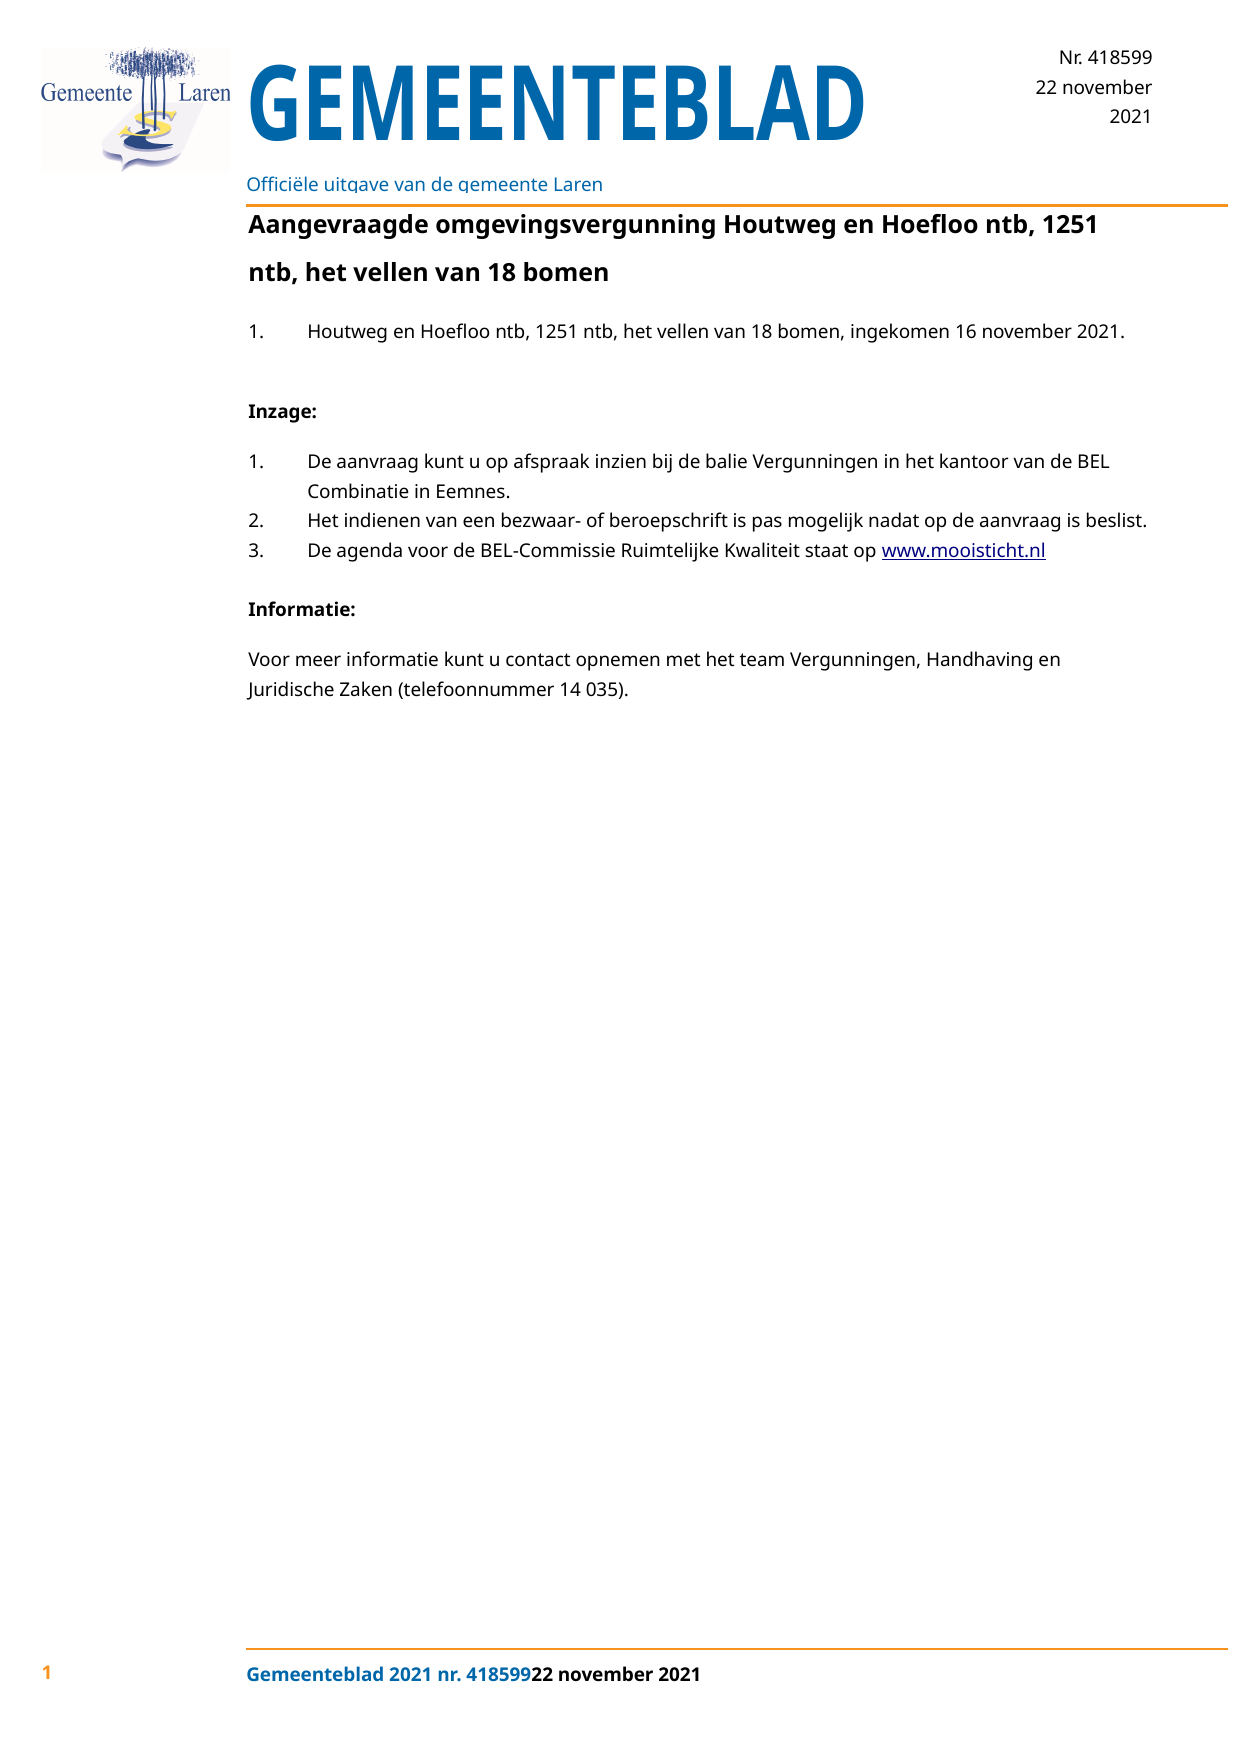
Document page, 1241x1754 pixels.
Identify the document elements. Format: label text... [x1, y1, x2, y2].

picture [41, 47, 231, 172]
text Voor meer informatie kunt u contact opnemen met het team Vergunningen, Handhaving en Juridische Zaken (telefoonnummer 14 035). [248, 647, 1152, 702]
list De aanvraag kunt u op afspraak inzien bij de balie Vergunningen in het kantoor van de BEL Combinatie in Eemnes. [248, 448, 1152, 504]
text Aangevraagde omgevingsvergunning Houtweg en Hoefloo ntb, 1251 ntb, het vellen van 18 bomen [248, 207, 1152, 288]
list Houtweg en Hoefloo ntb, 1251 ntb, het vellen van 18 bomen, ingekomen 16 november 2021. [248, 318, 1152, 344]
text Informatie: [248, 596, 1152, 622]
text Inzage: [248, 398, 1152, 424]
list Het indienen van een bezwaar- of beroepschrift is pas mogelijk nadat op de aanvraag is beslist. [248, 507, 1152, 533]
list De agenda voor de BEL-Commissie Ruimtelijke Kwaliteit staat op www.mooisticht.nl [248, 537, 1152, 563]
